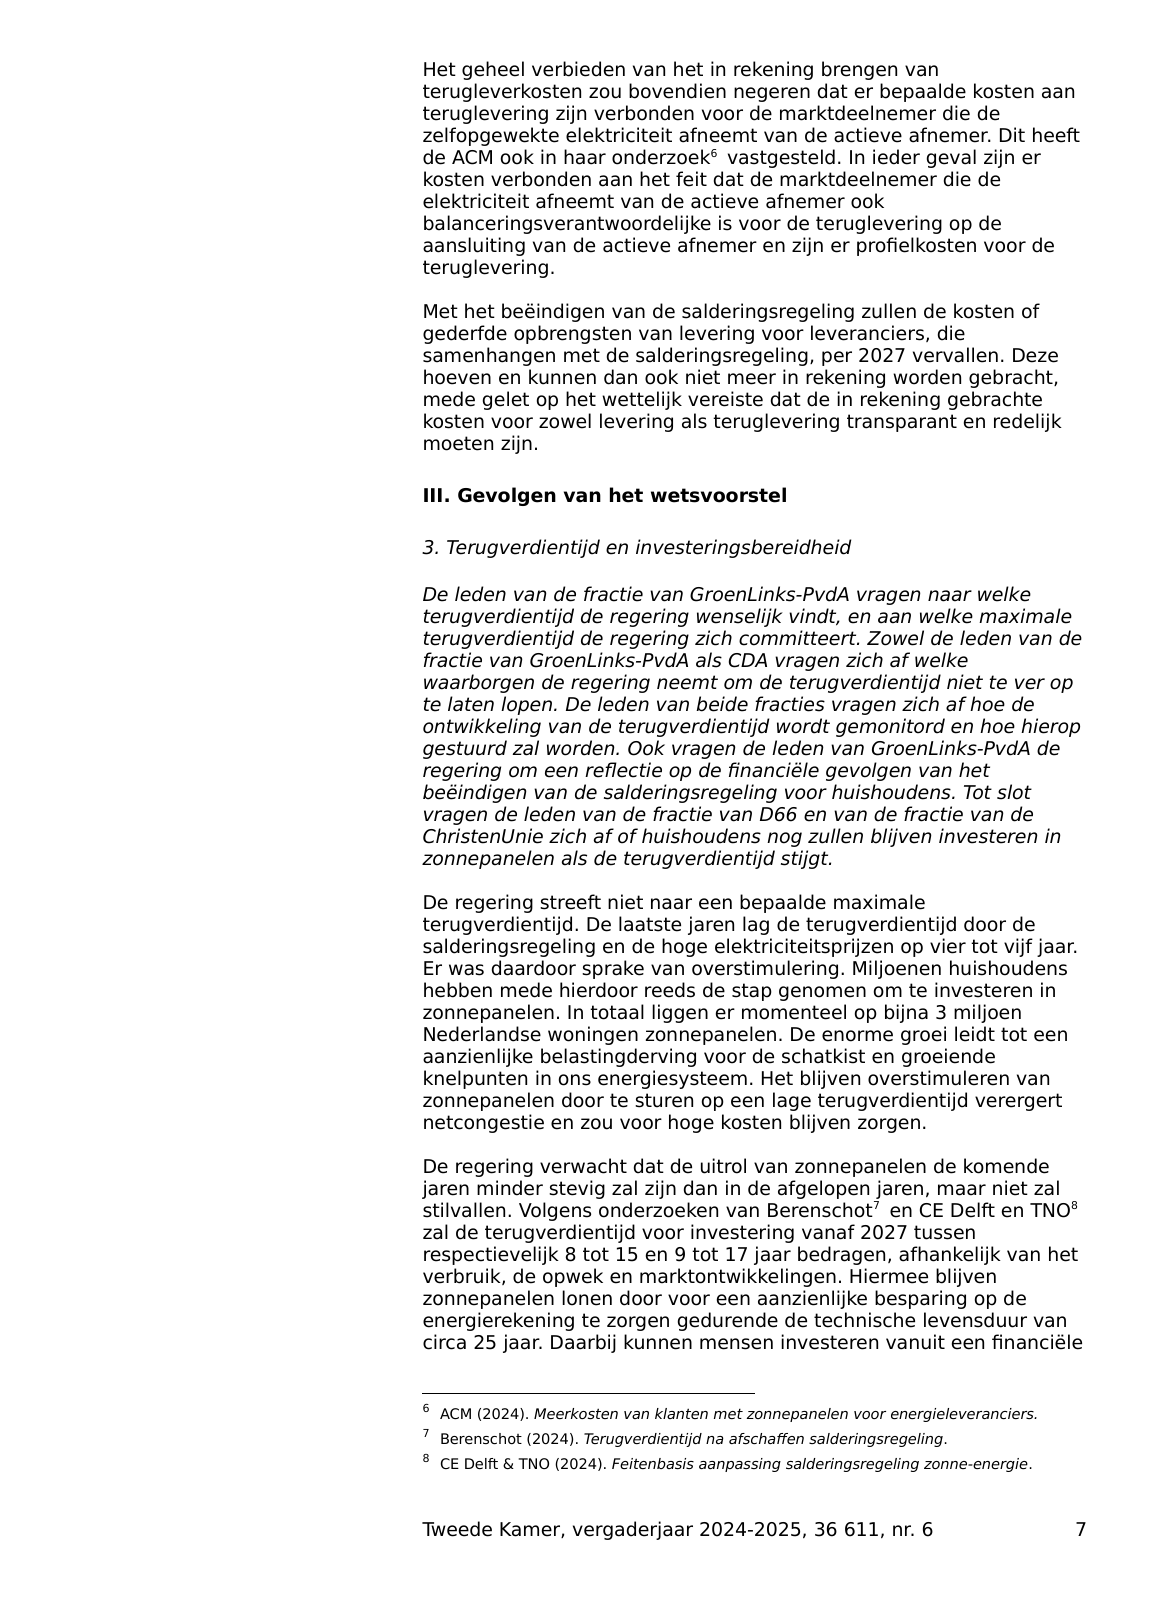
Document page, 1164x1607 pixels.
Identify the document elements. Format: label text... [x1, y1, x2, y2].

text De regering verwacht dat de uitrol van zonnepanelen de komende jaren minder stevig zal zijn dan in de afgelopen jaren, maar niet zal stilvallen. Volgens onderzoeken van Berenschot en CE Delft en TNO zal de terugverdientijd voor investering vanaf 2027 tussen respectievelijk 8 tot 15 en 9 tot 17 jaar bedragen, afhankelijk van het verbruik, de opwek en marktontwikkelingen. Hiermee blijven zonnepanelen lonen door voor een aanzienlijke besparing op de energierekening te zorgen gedurende de technische levensduur van circa 25 jaar. Daarbij kunnen mensen investeren vanuit een financiële [422, 1156, 1087, 1353]
subtitle 3. Terugverdientijd en investeringsbereidheid [422, 537, 1087, 559]
text Het geheel verbieden van het in rekening brengen van terugleverkosten zou bovendien negeren dat er bepaalde kosten aan teruglevering zijn verbonden voor de marktdeelnemer die de zelfopgewekte elektriciteit afneemt van de actieve afnemer. Dit heeft de ACM ook in haar onderzoek vastgesteld. In ieder geval zijn er kosten verbonden aan het feit dat de marktdeelnemer die de elektriciteit afneemt van de actieve afnemer ook balanceringsverantwoordelijke is voor de teruglevering op de aansluiting van de actieve afnemer en zijn er profielkosten voor de teruglevering. [422, 59, 1087, 279]
text CE Delft & TNO (2024). Feitenbasis aanpassing salderingsregeling zonne-energie. [422, 1452, 1087, 1474]
text De regering streeft niet naar een bepaalde maximale terugverdientijd. De laatste jaren lag de terugverdientijd door de salderingsregeling en de hoge elektriciteitsprijzen op vier tot vijf jaar. Er was daardoor sprake van overstimulering. Miljoenen huishoudens hebben mede hierdoor reeds de stap genomen om te investeren in zonnepanelen. In totaal liggen er momenteel op bijna 3 miljoen Nederlandse woningen zonnepanelen. De enorme groei leidt tot een aanzienlijke belastingderving voor de schatkist en groeiende knelpunten in ons energiesysteem. Het blijven overstimuleren van zonnepanelen door te sturen op een lage terugverdientijd verergert netcongestie en zou voor hoge kosten blijven zorgen. [422, 892, 1087, 1133]
text De leden van de fractie van GroenLinks-PvdA vragen naar welke terugverdientijd de regering wenselijk vindt, en aan welke maximale terugverdientijd de regering zich committeert. Zowel de leden van de fractie van GroenLinks-PvdA als CDA vragen zich af welke waarborgen de regering neemt om de terugverdientijd niet te ver op te laten lopen. De leden van beide fracties vragen zich af hoe de ontwikkeling van de terugverdientijd wordt gemonitord en hoe hierop gestuurd zal worden. Ook vragen de leden van GroenLinks-PvdA de regering om een reflectie op de financiële gevolgen van het beëindigen van de salderingsregeling voor huishoudens. Tot slot vragen de leden van de fractie van D66 en van de fractie van de ChristenUnie zich af of huishoudens nog zullen blijven investeren in zonnepanelen als de terugverdientijd stijgt. [422, 584, 1087, 869]
subtitle III. Gevolgen van het wetsvoorstel [422, 485, 1087, 507]
text Berenschot (2024). Terugverdientijd na afschaffen salderingsregeling. [422, 1427, 1087, 1449]
text Met het beëindigen van de salderingsregeling zullen de kosten of gederfde opbrengsten van levering voor leveranciers, die samenhangen met de salderingsregeling, per 2027 vervallen. Deze hoeven en kunnen dan ook niet meer in rekening worden gebracht, mede gelet op het wettelijk vereiste dat de in rekening gebrachte kosten voor zowel levering als teruglevering transparant en redelijk moeten zijn. [422, 301, 1087, 455]
text ACM (2024). Meerkosten van klanten met zonnepanelen voor energieleveranciers. [422, 1402, 1087, 1424]
